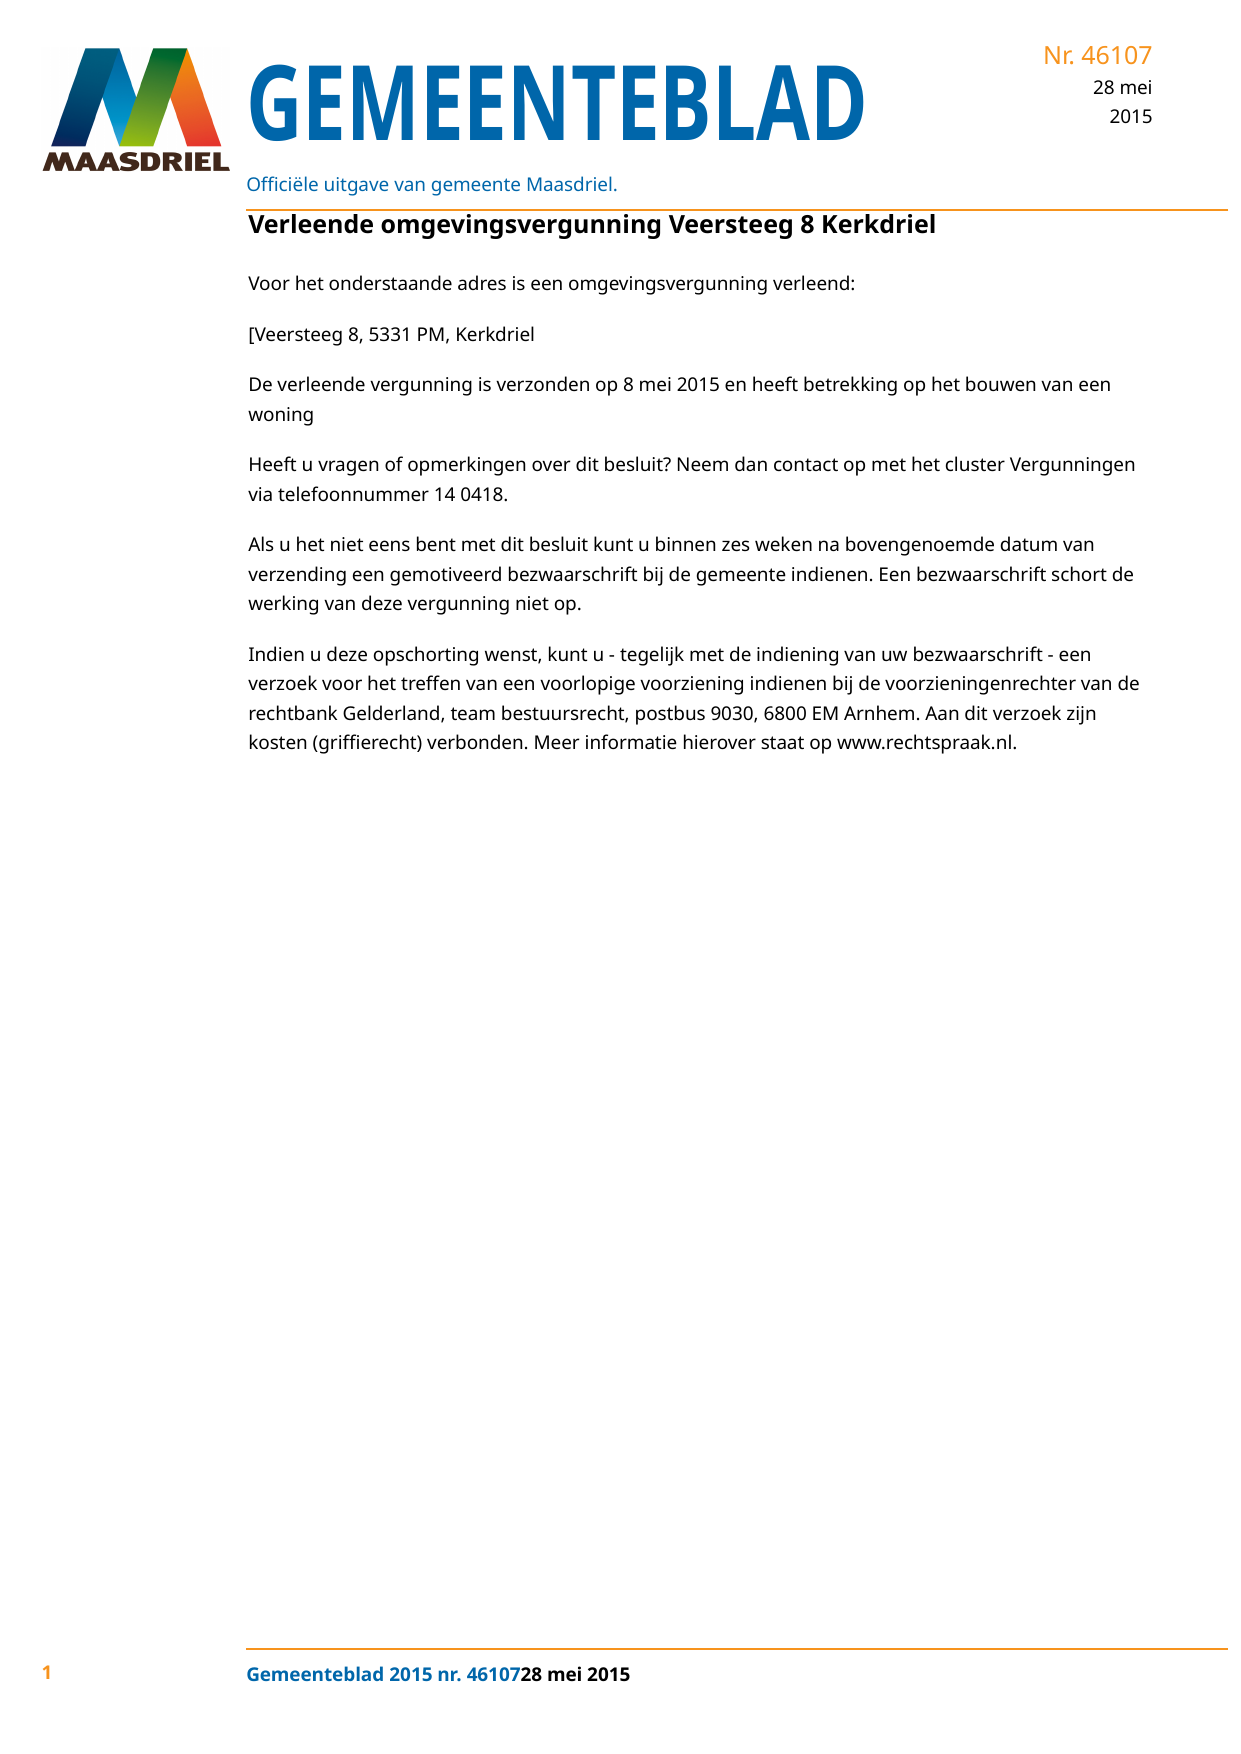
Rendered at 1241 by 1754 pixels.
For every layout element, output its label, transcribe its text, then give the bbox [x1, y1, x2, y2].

picture [41, 47, 231, 172]
text Voor het onderstaande adres is een omgevingsvergunning verleend: [248, 270, 1152, 296]
text [Veersteeg 8, 5331 PM, Kerkdriel [248, 321, 1152, 346]
text De verleende vergunning is verzonden op 8 mei 2015 en heeft betrekking op het bouwen van een woning [248, 371, 1152, 426]
text Indien u deze opschorting wenst, kunt u - tegelijk met de indiening van uw bezwaarschrift - een verzoek voor het treffen van een voorlopige voorziening indienen bij de voorzieningenrechter van de rechtbank Gelderland, team bestuursrecht, postbus 9030, 6800 EM Arnhem. Aan dit verzoek zijn kosten (griffierecht) verbonden. Meer informatie hierover staat op www.rechtspraak.nl. [248, 641, 1152, 755]
text Heeft u vragen of opmerkingen over dit besluit? Neem dan contact op met het cluster Vergunningen via telefoonnummer 14 0418. [248, 451, 1152, 506]
text Als u het niet eens bent met dit besluit kunt u binnen zes weken na bovengenoemde datum van verzending een gemotiveerd bezwaarschrift bij de gemeente indienen. Een bezwaarschrift schort de werking van deze vergunning niet op. [248, 531, 1152, 616]
text Verleende omgevingsvergunning Veersteeg 8 Kerkdriel [248, 211, 1152, 241]
